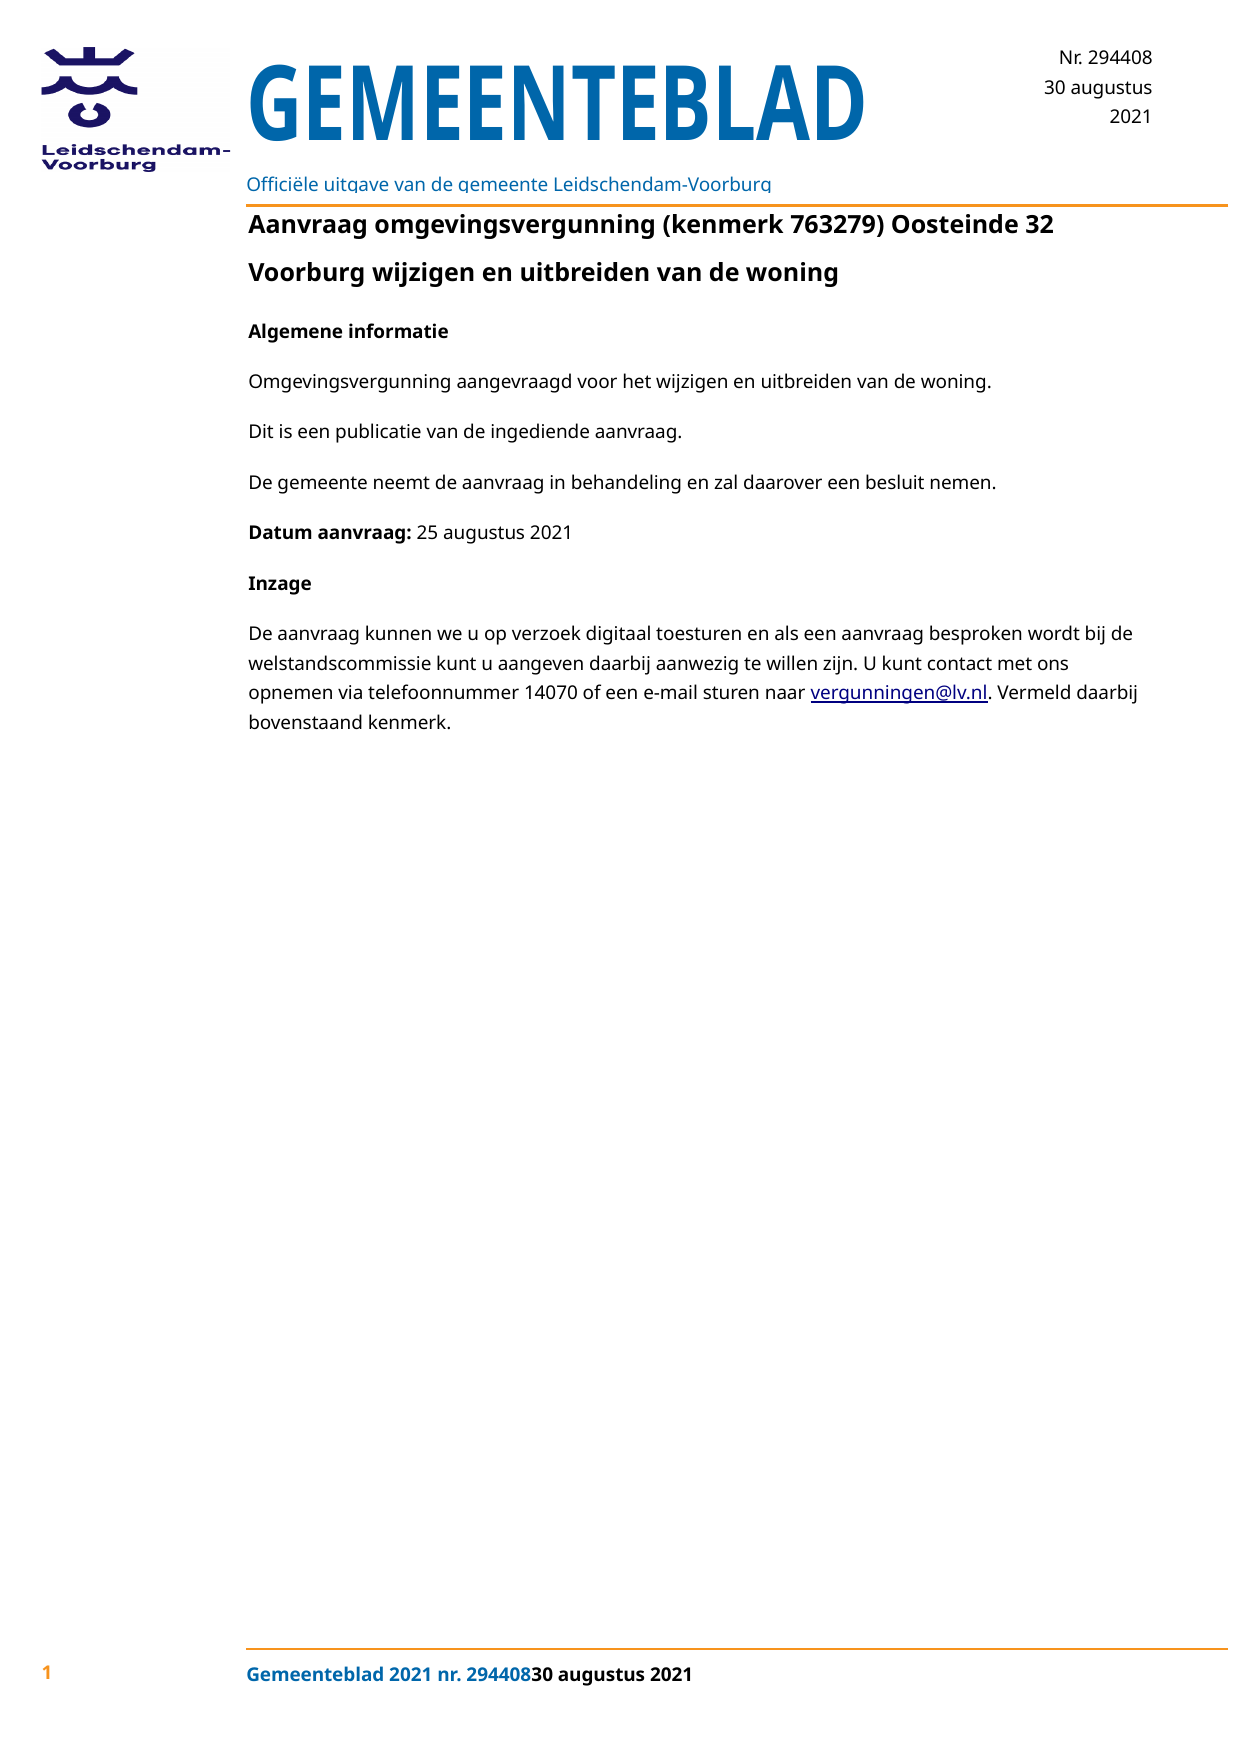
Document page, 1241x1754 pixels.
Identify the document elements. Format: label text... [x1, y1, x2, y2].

text Omgevingsvergunning aangevraagd voor het wijzigen en uitbreiden van de woning. [248, 368, 1152, 394]
text Inzage [248, 570, 1152, 596]
text De gemeente neemt de aanvraag in behandeling en zal daarover een besluit nemen. [248, 469, 1152, 495]
text Dit is een publicatie van de ingediende aanvraag. [248, 419, 1152, 444]
text Algemene informatie [248, 318, 1152, 344]
text Aanvraag omgevingsvergunning (kenmerk 763279) Oosteinde 32 Voorburg wijzigen en uitbreiden van de woning [248, 207, 1152, 288]
text Datum aanvraag: 25 augustus 2021 [248, 519, 1152, 545]
text De aanvraag kunnen we u op verzoek digitaal toesturen en als een aanvraag besproken wordt bij de welstandscommissie kunt u aangeven daarbij aanwezig te willen zijn. U kunt contact met ons opnemen via telefoonnummer 14070 of een e-mail sturen naar vergunningen@lv.nl. Vermeld daarbij bovenstaand kenmerk. [248, 620, 1152, 735]
picture [41, 47, 231, 172]
